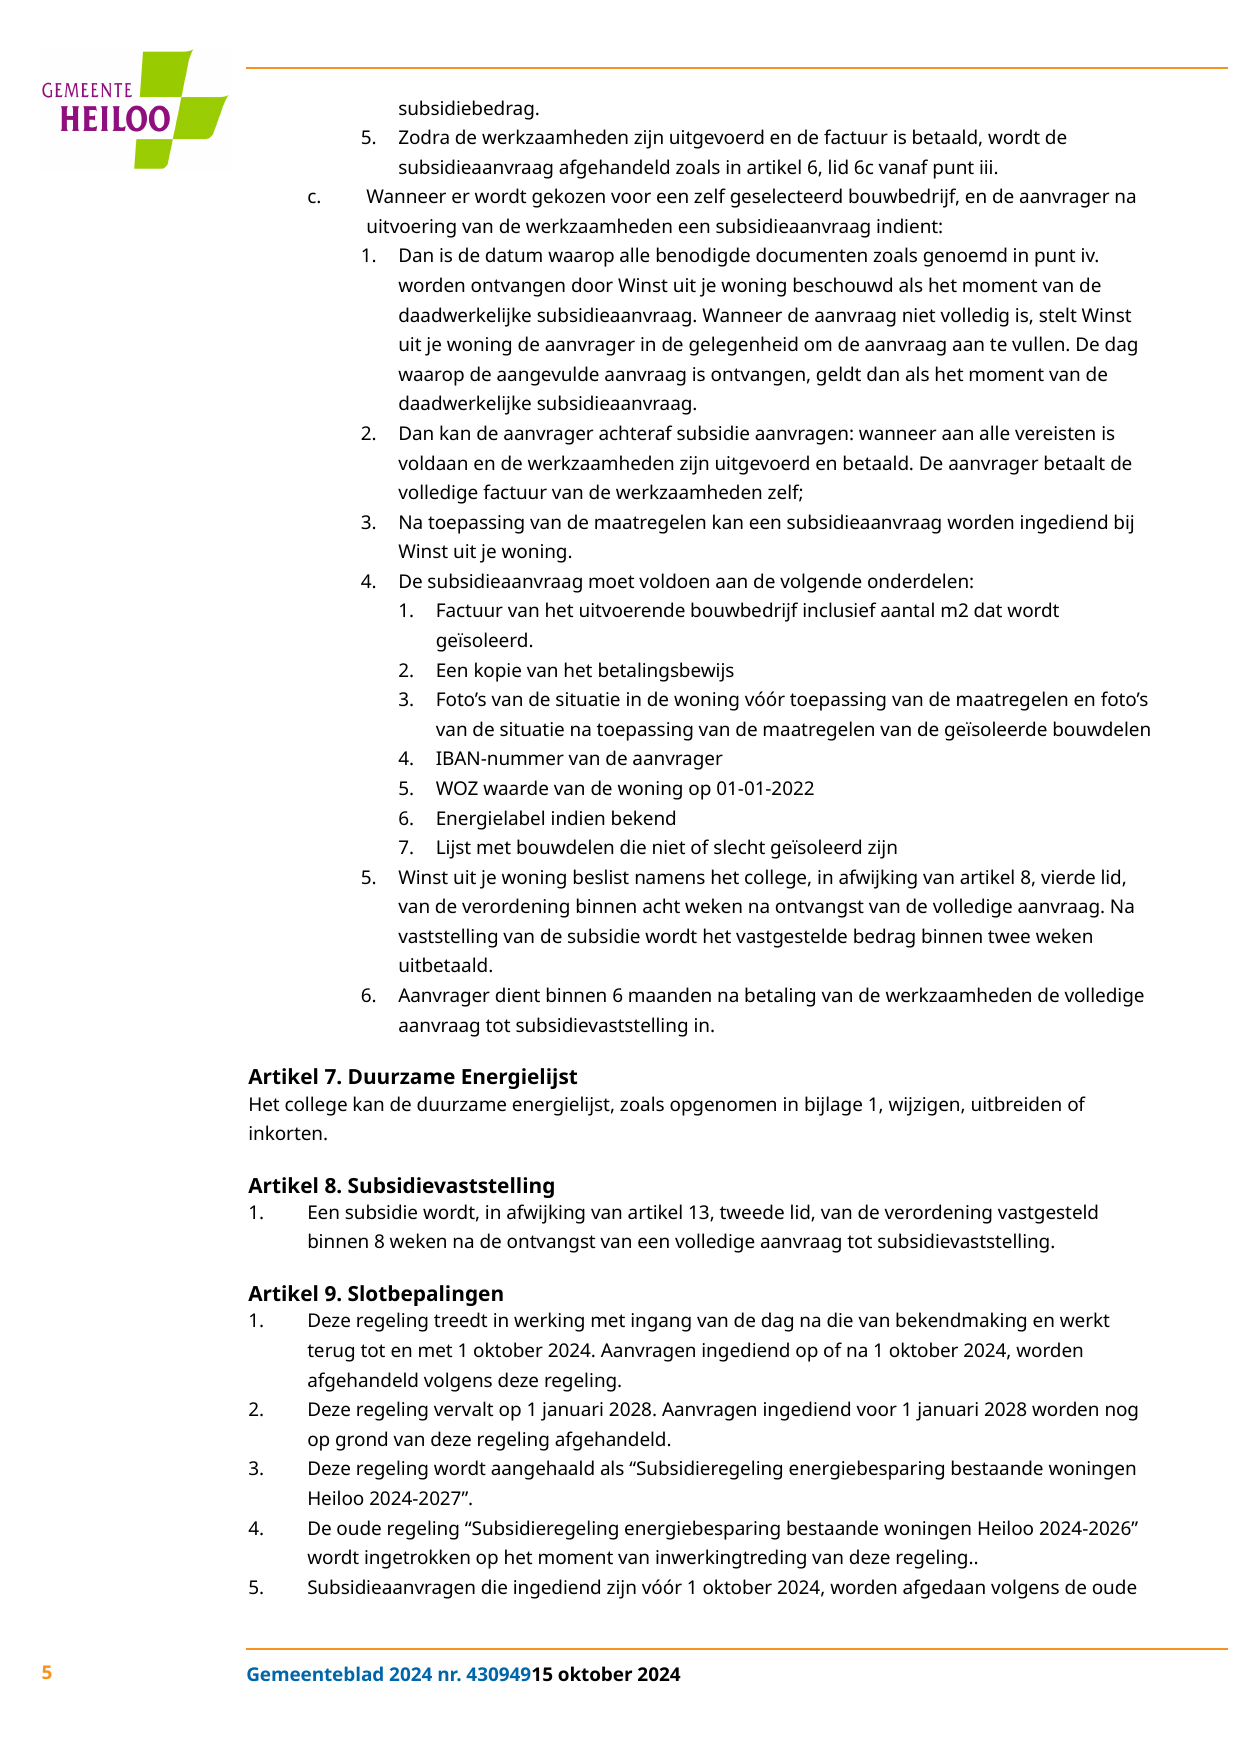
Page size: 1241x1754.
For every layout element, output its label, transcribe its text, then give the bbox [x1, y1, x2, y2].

list Lijst met bouwdelen die niet of slecht geïsoleerd zijn [398, 834, 1152, 860]
list Deze regeling vervalt op 1 januari 2028. Aanvragen ingediend voor 1 januari 2028 worden nog op grond van deze regeling afgehandeld. [248, 1396, 1152, 1452]
list Een subsidie wordt, in afwijking van artikel 13, tweede lid, van de verordening vastgesteld binnen 8 weken na de ontvangst van een volledige aanvraag tot subsidievaststelling. [248, 1199, 1152, 1254]
list Deze regeling wordt aangehaald als “Subsidieregeling energiebesparing bestaande woningen Heiloo 2024-2027”. [248, 1456, 1152, 1511]
list De oude regeling “Subsidieregeling energiebesparing bestaande woningen Heiloo 2024-2026” wordt ingetrokken op het moment van inwerkingtreding van deze regeling.. [248, 1515, 1152, 1570]
list IBAN-nummer van de aanvrager [398, 746, 1152, 771]
list Dan is de datum waarop alle benodigde documenten zoals genoemd in punt iv. worden ontvangen door Winst uit je woning beschouwd als het moment van de daadwerkelijke subsidieaanvraag. Wanneer de aanvraag niet volledig is, stelt Winst uit je woning de aanvrager in de gelegenheid om de aanvraag aan te vullen. De dag waarop de aangevulde aanvraag is ontvangen, geldt dan als het moment van de daadwerkelijke subsidieaanvraag. [361, 243, 1152, 416]
text Artikel 7. Duurzame Energielijst [248, 1062, 1152, 1091]
list Wanneer er wordt gekozen voor een zelf geselecteerd bouwbedrijf, en de aanvrager na uitvoering van de werkzaamheden een subsidieaanvraag indient: [307, 183, 1152, 239]
list Factuur van het uitvoerende bouwbedrijf inclusief aantal m2 dat wordt geïsoleerd. [398, 598, 1152, 653]
list Subsidieaanvragen die ingediend zijn vóór 1 oktober 2024, worden afgedaan volgens de oude [248, 1574, 1152, 1599]
list Dan kan de aanvrager achteraf subsidie aanvragen: wanneer aan alle vereisten is voldaan en de werkzaamheden zijn uitgevoerd en betaald. De aanvrager betaalt de volledige factuur van de werkzaamheden zelf; [361, 420, 1152, 505]
text Artikel 8. Subsidievaststelling [248, 1171, 1152, 1199]
list De subsidieaanvraag moet voldoen aan de volgende onderdelen: [361, 568, 1152, 594]
picture [41, 47, 231, 172]
list Na toepassing van de maatregelen kan een subsidieaanvraag worden ingediend bij Winst uit je woning. [361, 509, 1152, 564]
list Energielabel indien bekend [398, 805, 1152, 831]
list subsidiebedrag. [361, 95, 1152, 121]
list Zodra de werkzaamheden zijn uitgevoerd en de factuur is betaald, wordt de subsidieaanvraag afgehandeld zoals in artikel 6, lid 6c vanaf punt iii. [361, 124, 1152, 180]
list WOZ waarde van de woning op 01-01-2022 [398, 775, 1152, 801]
text Het college kan de duurzame energielijst, zoals opgenomen in bijlage 1, wijzigen, uitbreiden of inkorten. [248, 1091, 1152, 1146]
list Aanvrager dient binnen 6 maanden na betaling van de werkzaamheden de volledige aanvraag tot subsidievaststelling in. [361, 982, 1152, 1038]
text Artikel 9. Slotbepalingen [248, 1279, 1152, 1308]
list Winst uit je woning beslist namens het college, in afwijking van artikel 8, vierde lid, van de verordening binnen acht weken na ontvangst van de volledige aanvraag. Na vaststelling van de subsidie wordt het vastgestelde bedrag binnen twee weken uitbetaald. [361, 864, 1152, 978]
list Een kopie van het betalingsbewijs [398, 657, 1152, 683]
list Deze regeling treedt in werking met ingang van de dag na die van bekendmaking en werkt terug tot en met 1 oktober 2024. Aanvragen ingediend op of na 1 oktober 2024, worden afgehandeld volgens deze regeling. [248, 1308, 1152, 1392]
list Foto’s van de situatie in de woning vóór toepassing van de maatregelen en foto’s van de situatie na toepassing van de maatregelen van de geïsoleerde bouwdelen [398, 686, 1152, 742]
